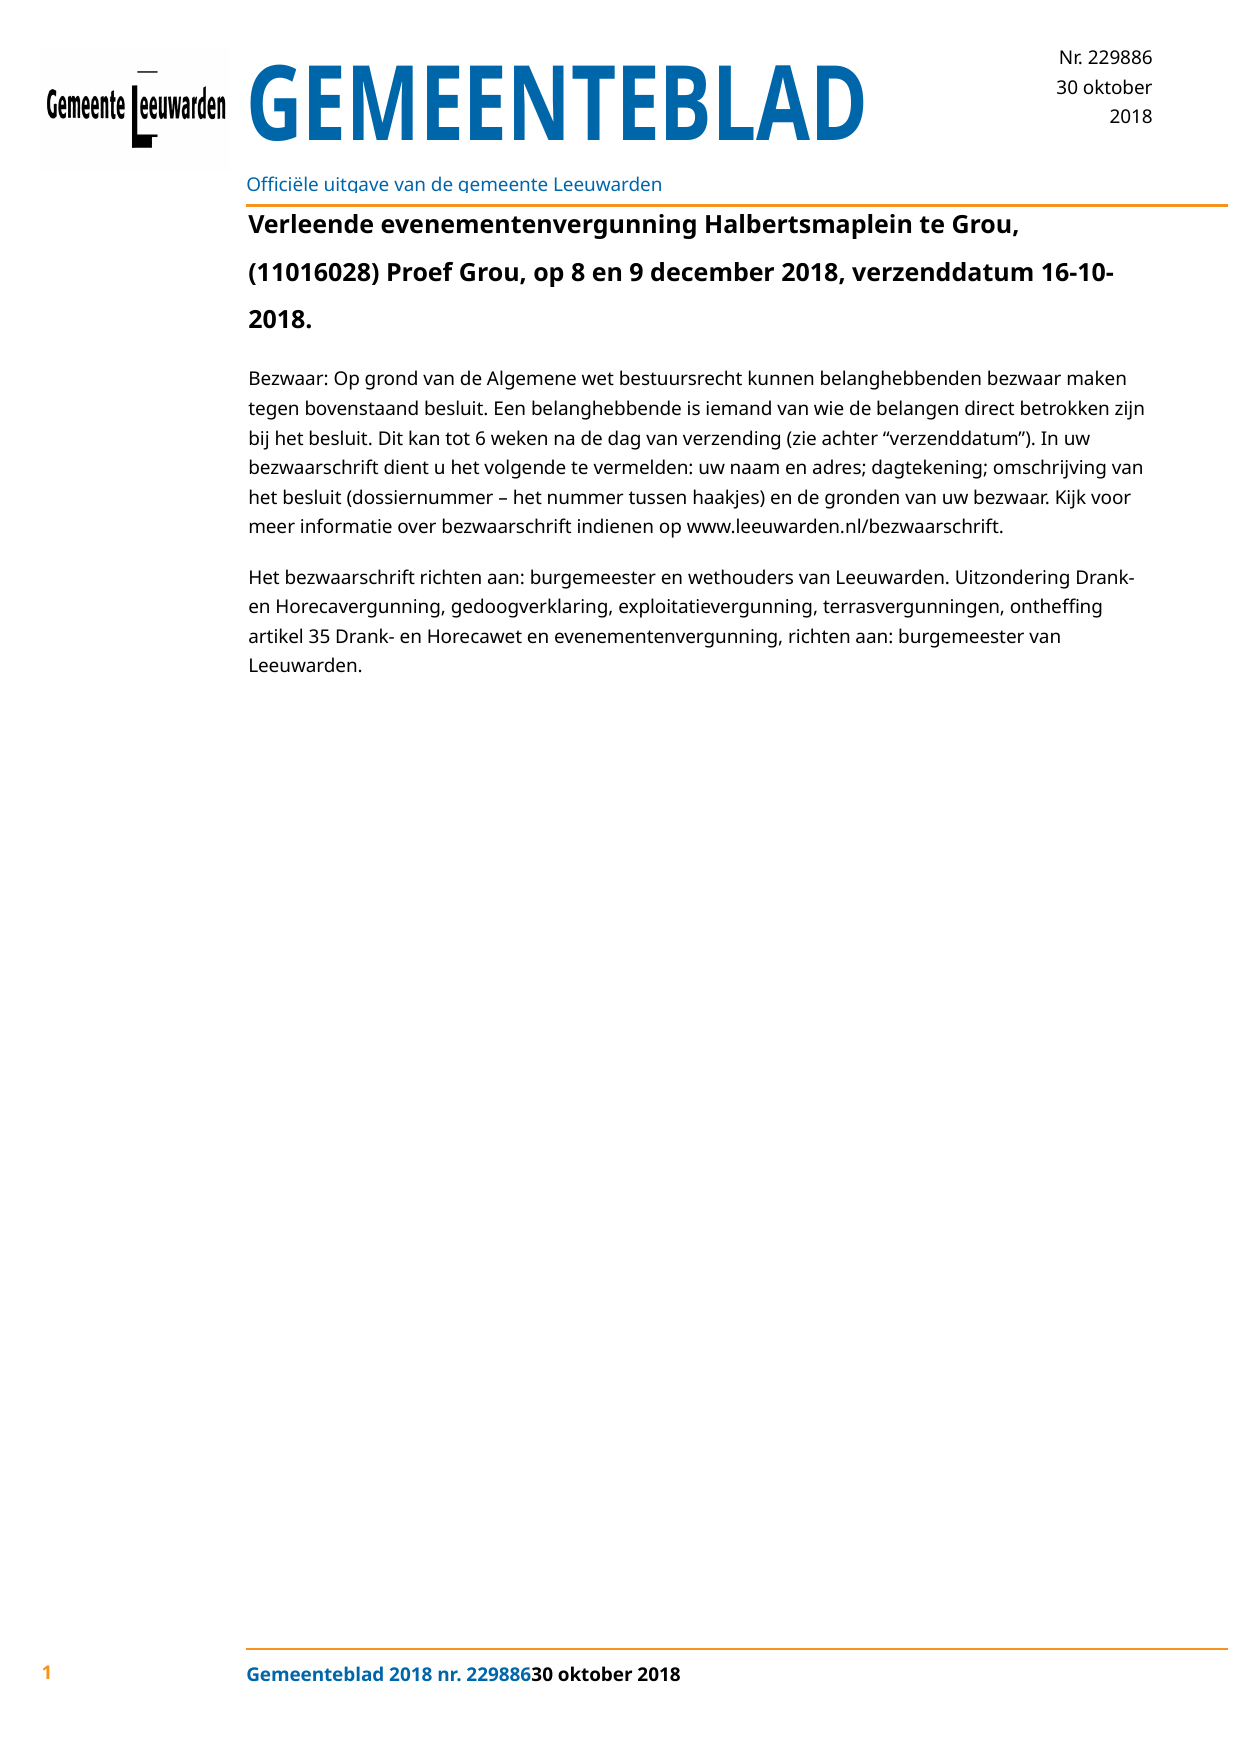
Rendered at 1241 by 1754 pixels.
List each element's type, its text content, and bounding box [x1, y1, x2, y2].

text Bezwaar: Op grond van de Algemene wet bestuursrecht kunnen belanghebbenden bezwaar maken tegen bovenstaand besluit. Een belanghebbende is iemand van wie de belangen direct betrokken zijn bij het besluit. Dit kan tot 6 weken na de dag van verzending (zie achter “verzenddatum”). In uw bezwaarschrift dient u het volgende te vermelden: uw naam en adres; dagtekening; omschrijving van het besluit (dossiernummer – het nummer tussen haakjes) en de gronden van uw bezwaar. Kijk voor meer informatie over bezwaarschrift indienen op www.leeuwarden.nl/bezwaarschrift. [248, 366, 1152, 539]
picture [41, 47, 231, 172]
text Verleende evenementenvergunning Halbertsmaplein te Grou, (11016028) Proef Grou, op 8 en 9 december 2018, verzenddatum 16-10-2018. [248, 207, 1152, 336]
text Het bezwaarschrift richten aan: burgemeester en wethouders van Leeuwarden. Uitzondering Drank- en Horecavergunning, gedoogverklaring, exploitatievergunning, terrasvergunningen, ontheffing artikel 35 Drank- en Horecawet en evenementenvergunning, richten aan: burgemeester van Leeuwarden. [248, 564, 1152, 678]
